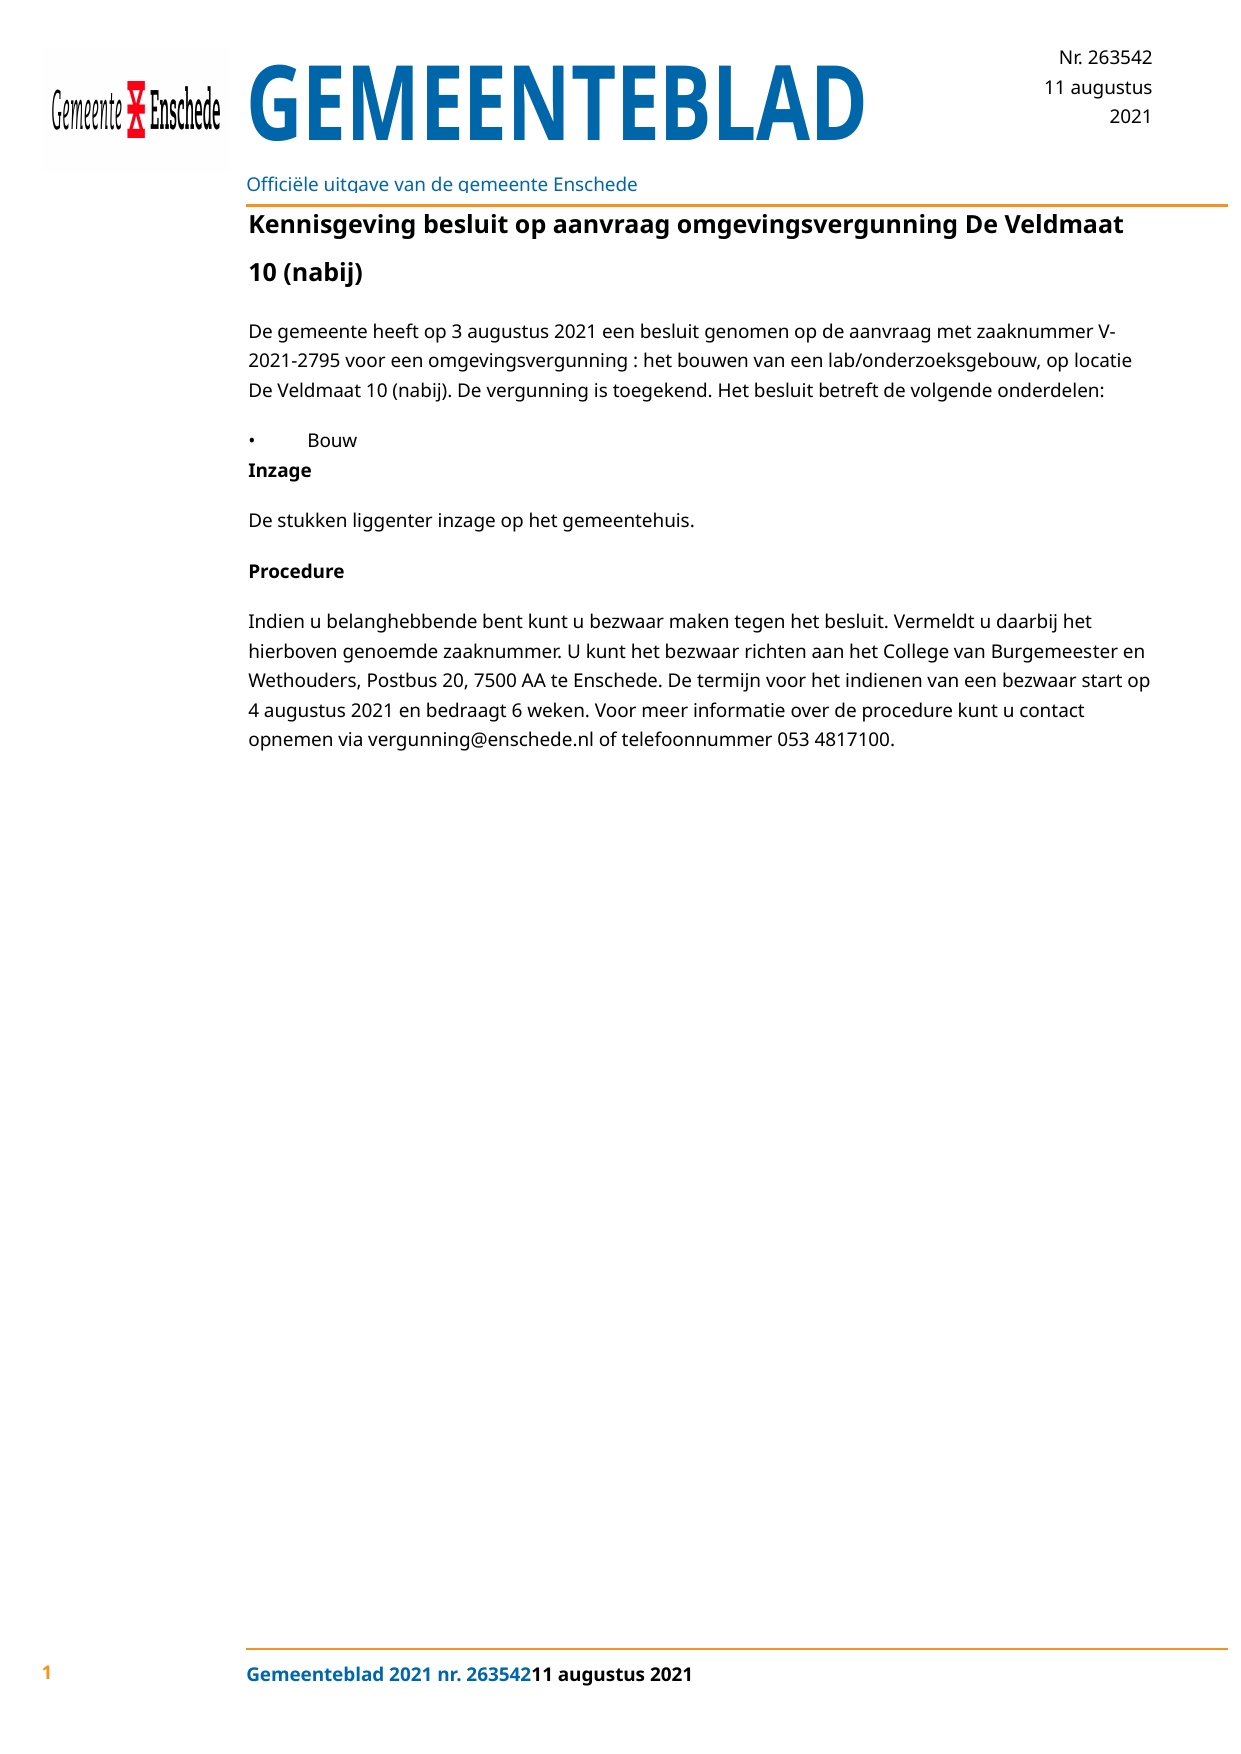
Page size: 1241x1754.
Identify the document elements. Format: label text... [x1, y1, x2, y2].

picture [41, 47, 231, 172]
text Inzage [248, 457, 1152, 483]
text Kennisgeving besluit op aanvraag omgevingsvergunning De Veldmaat 10 (nabij) [248, 207, 1152, 288]
text De stukken liggenter inzage op het gemeentehuis. [248, 507, 1152, 533]
text De gemeente heeft op 3 augustus 2021 een besluit genomen op de aanvraag met zaaknummer V-2021-2795 voor een omgevingsvergunning : het bouwen van een lab/onderzoeksgebouw, op locatie De Veldmaat 10 (nabij). De vergunning is toegekend. Het besluit betreft de volgende onderdelen: [248, 318, 1152, 403]
text Indien u belanghebbende bent kunt u bezwaar maken tegen het besluit. Vermeldt u daarbij het hierboven genoemde zaaknummer. U kunt het bezwaar richten aan het College van Burgemees­ter en Wethouders, Postbus 20, 7500 AA te Enschede. De termijn voor het indienen van een bezwaar start op 4 augustus 2021 en bedraagt 6 weken. Voor meer informatie over de procedure kunt u contact opnemen via vergunning@enschede.nl of telefoonnummer 053 4817100. [248, 608, 1152, 752]
list Bouw [248, 427, 1152, 453]
text Procedure [248, 558, 1152, 584]
